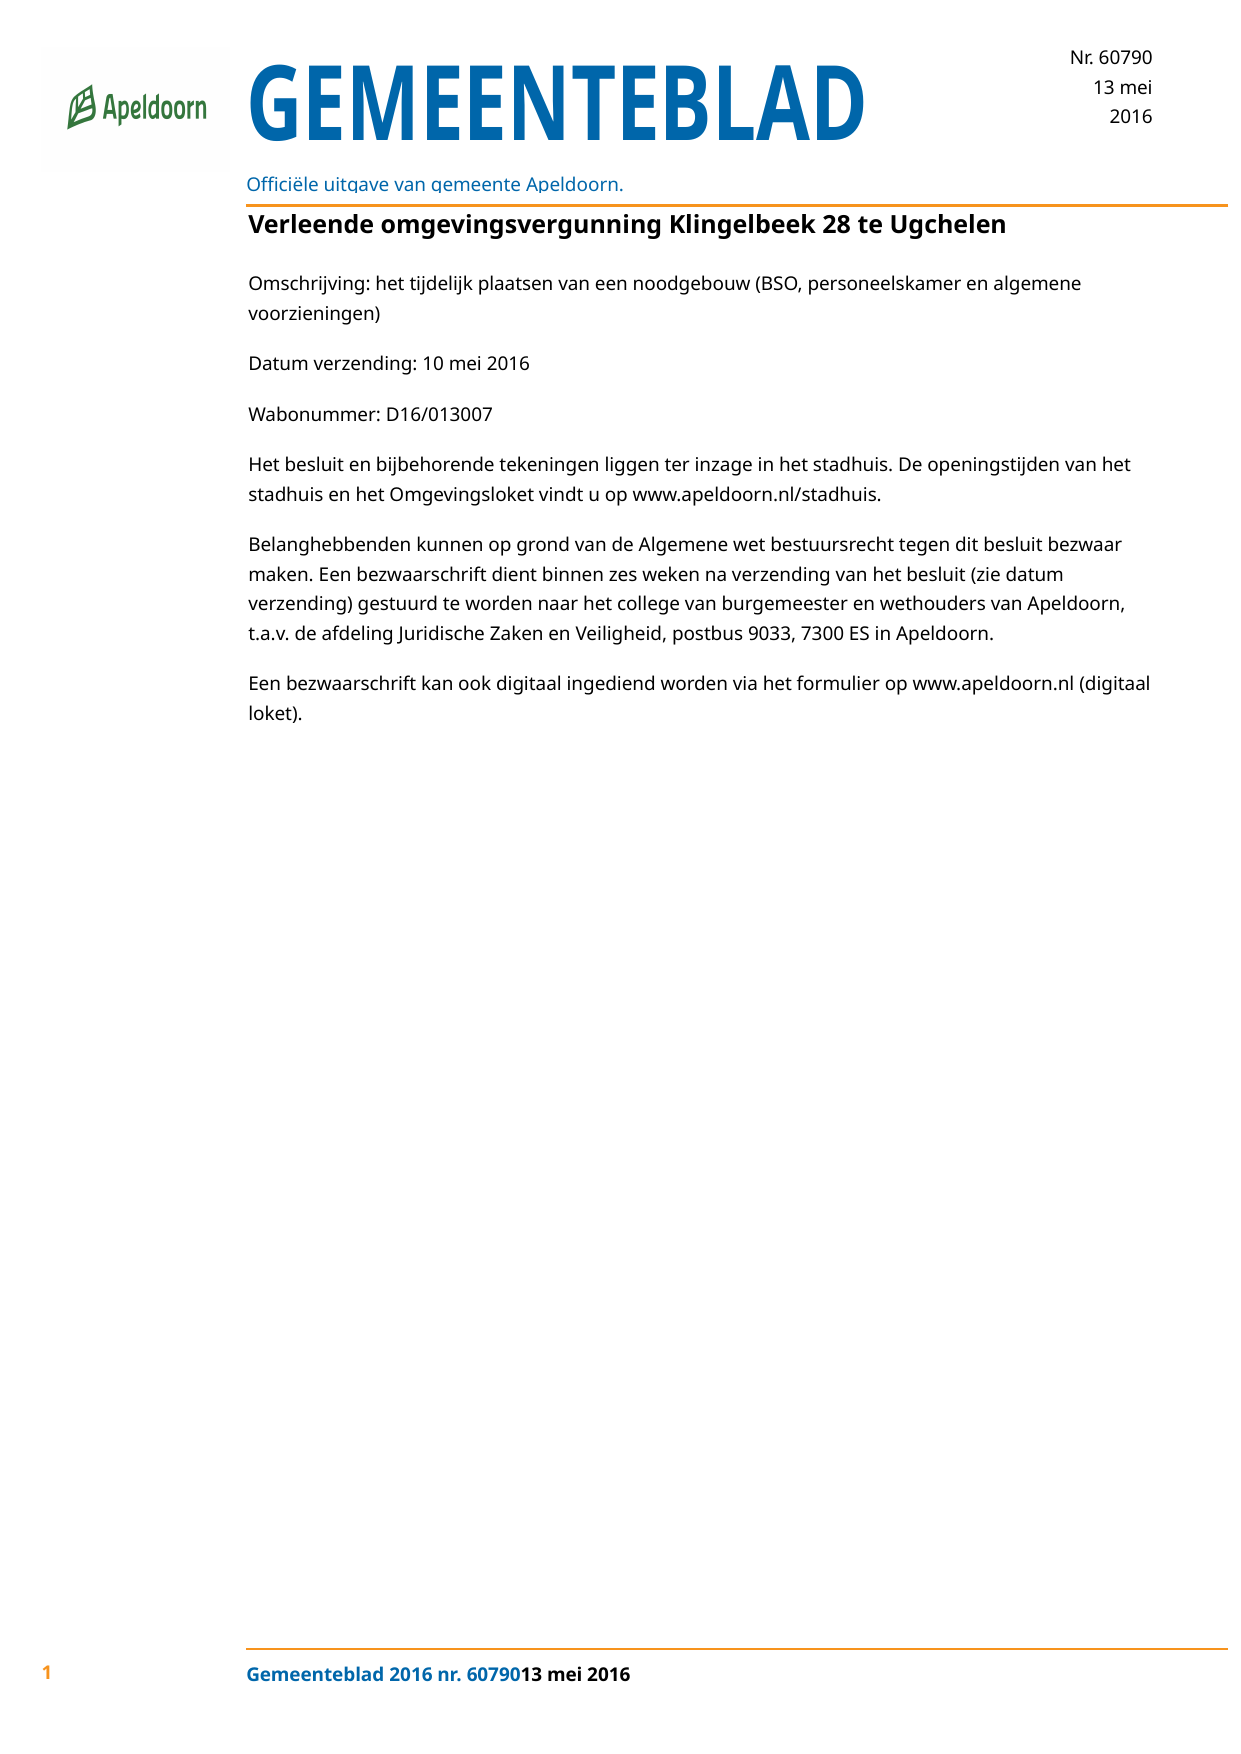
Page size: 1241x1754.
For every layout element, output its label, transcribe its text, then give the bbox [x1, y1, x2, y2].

text Het besluit en bijbehorende tekeningen liggen ter inzage in het stadhuis. De openingstijden van het stadhuis en het Omgevingsloket vindt u op www.apeldoorn.nl/stadhuis. [248, 451, 1152, 506]
text Een bezwaarschrift kan ook digitaal ingediend worden via het formulier op www.apeldoorn.nl (digitaal loket). [248, 670, 1152, 726]
picture [41, 47, 231, 172]
text Verleende omgevingsvergunning Klingelbeek 28 te Ugchelen [248, 207, 1152, 241]
text Belanghebbenden kunnen op grond van de Algemene wet bestuursrecht tegen dit besluit bezwaar maken. Een bezwaarschrift dient binnen zes weken na verzending van het besluit (zie datum verzending) gestuurd te worden naar het college van burgemeester en wethouders van Apeldoorn, t.a.v. de afdeling Juridische Zaken en Veiligheid, postbus 9033, 7300 ES in Apeldoorn. [248, 531, 1152, 646]
text Omschrijving: het tijdelijk plaatsen van een noodgebouw (BSO, personeelskamer en algemene voorzieningen) [248, 270, 1152, 326]
text Datum verzending: 10 mei 2016 [248, 350, 1152, 376]
text Wabonummer: D16/013007 [248, 401, 1152, 426]
